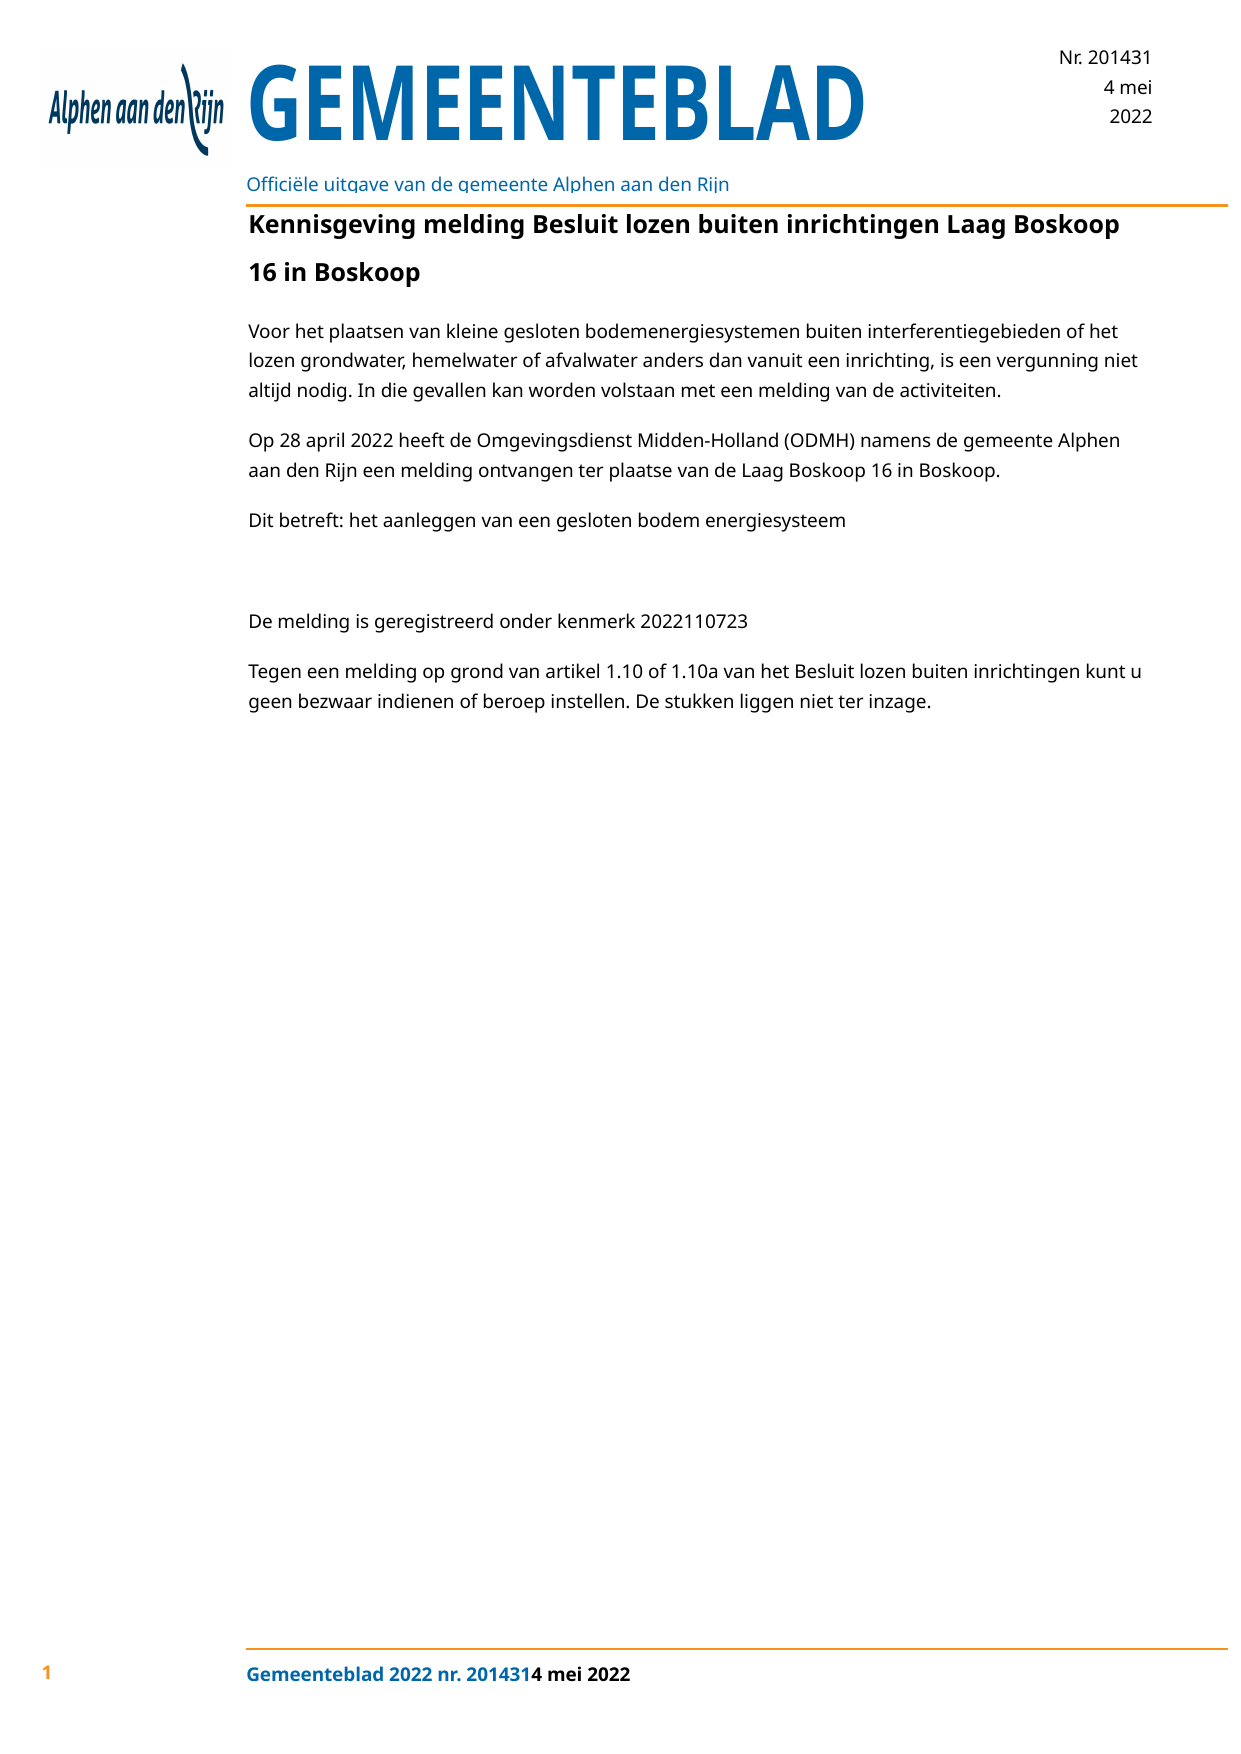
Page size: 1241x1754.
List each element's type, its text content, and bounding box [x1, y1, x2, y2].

text Tegen een melding op grond van artikel 1.10 of 1.10a van het Besluit lozen buiten inrichtingen kunt u geen bezwaar indienen of beroep instellen. De stukken liggen niet ter inzage. [248, 659, 1152, 714]
picture [41, 47, 231, 172]
text Dit betreft: het aanleggen van een gesloten bodem energiesysteem [248, 507, 1152, 533]
text Op 28 april 2022 heeft de Omgevingsdienst Midden-Holland (ODMH) namens de gemeente Alphen aan den Rijn een melding ontvangen ter plaatse van de Laag Boskoop 16 in Boskoop. [248, 427, 1152, 483]
text Voor het plaatsen van kleine gesloten bodemenergiesystemen buiten interferentiegebieden of het lozen grondwater, hemelwater of afvalwater anders dan vanuit een inrichting, is een vergunning niet altijd nodig. In die gevallen kan worden volstaan met een melding van de activiteiten. [248, 318, 1152, 403]
text De melding is geregistreerd onder kenmerk 2022110723 [248, 608, 1152, 634]
text Kennisgeving melding Besluit lozen buiten inrichtingen Laag Boskoop 16 in Boskoop [248, 207, 1152, 288]
